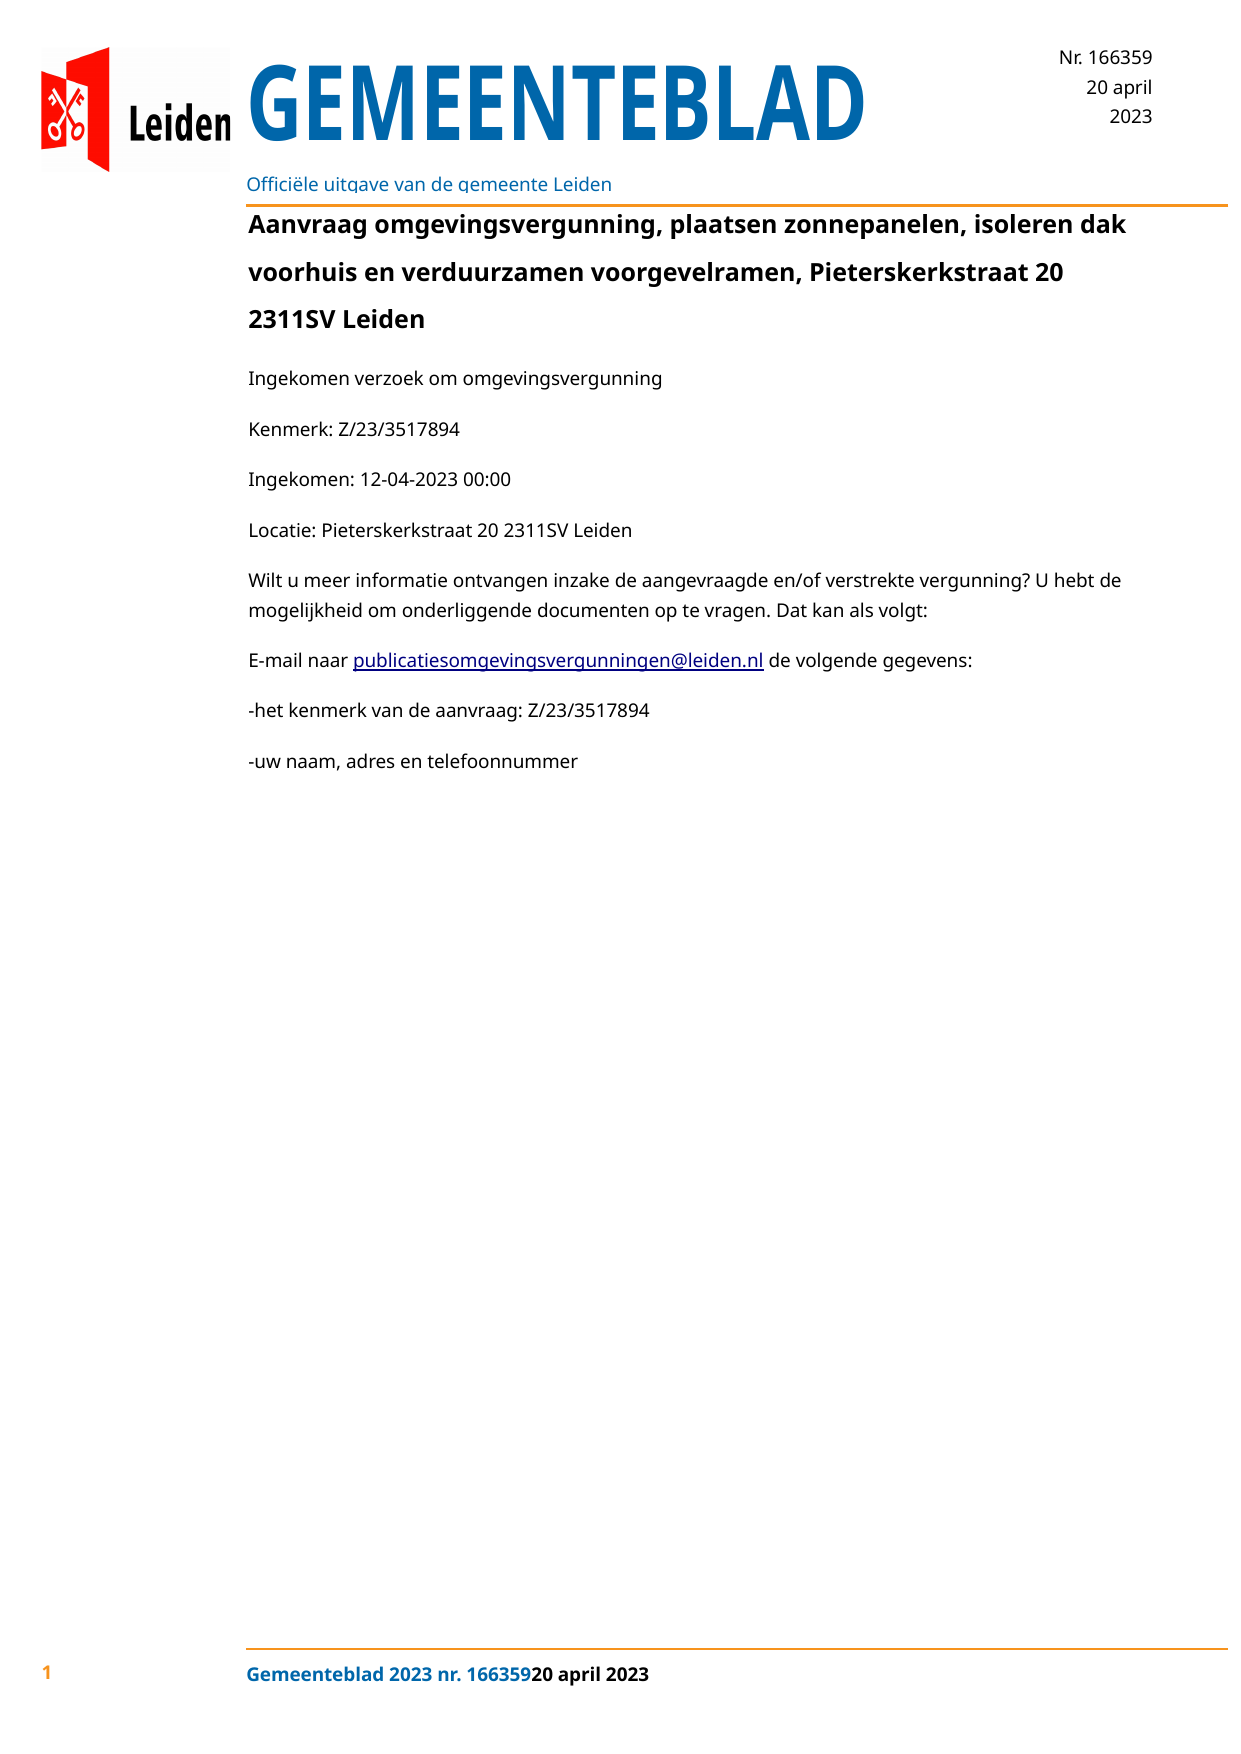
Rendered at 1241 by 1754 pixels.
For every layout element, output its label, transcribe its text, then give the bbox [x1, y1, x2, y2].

text Aanvraag omgevingsvergunning, plaatsen zonnepanelen, isoleren dak voorhuis en verduurzamen voorgevelramen, Pieterskerkstraat 20 2311SV Leiden [248, 207, 1152, 336]
text Locatie: Pieterskerkstraat 20 2311SV Leiden [248, 517, 1152, 542]
text Kenmerk: Z/23/3517894 [248, 416, 1152, 442]
text -het kenmerk van de aanvraag: Z/23/3517894 [248, 698, 1152, 723]
text E-mail naar publicatiesomgevingsvergunningen@leiden.nl de volgende gegevens: [248, 647, 1152, 673]
text -uw naam, adres en telefoonnummer [248, 748, 1152, 774]
picture [41, 47, 231, 172]
text Wilt u meer informatie ontvangen inzake de aangevraagde en/of verstrekte vergunning? U hebt de mogelijkheid om onderliggende documenten op te vragen. Dat kan als volgt: [248, 567, 1152, 622]
text Ingekomen: 12-04-2023 00:00 [248, 466, 1152, 492]
text Ingekomen verzoek om omgevingsvergunning [248, 366, 1152, 391]
